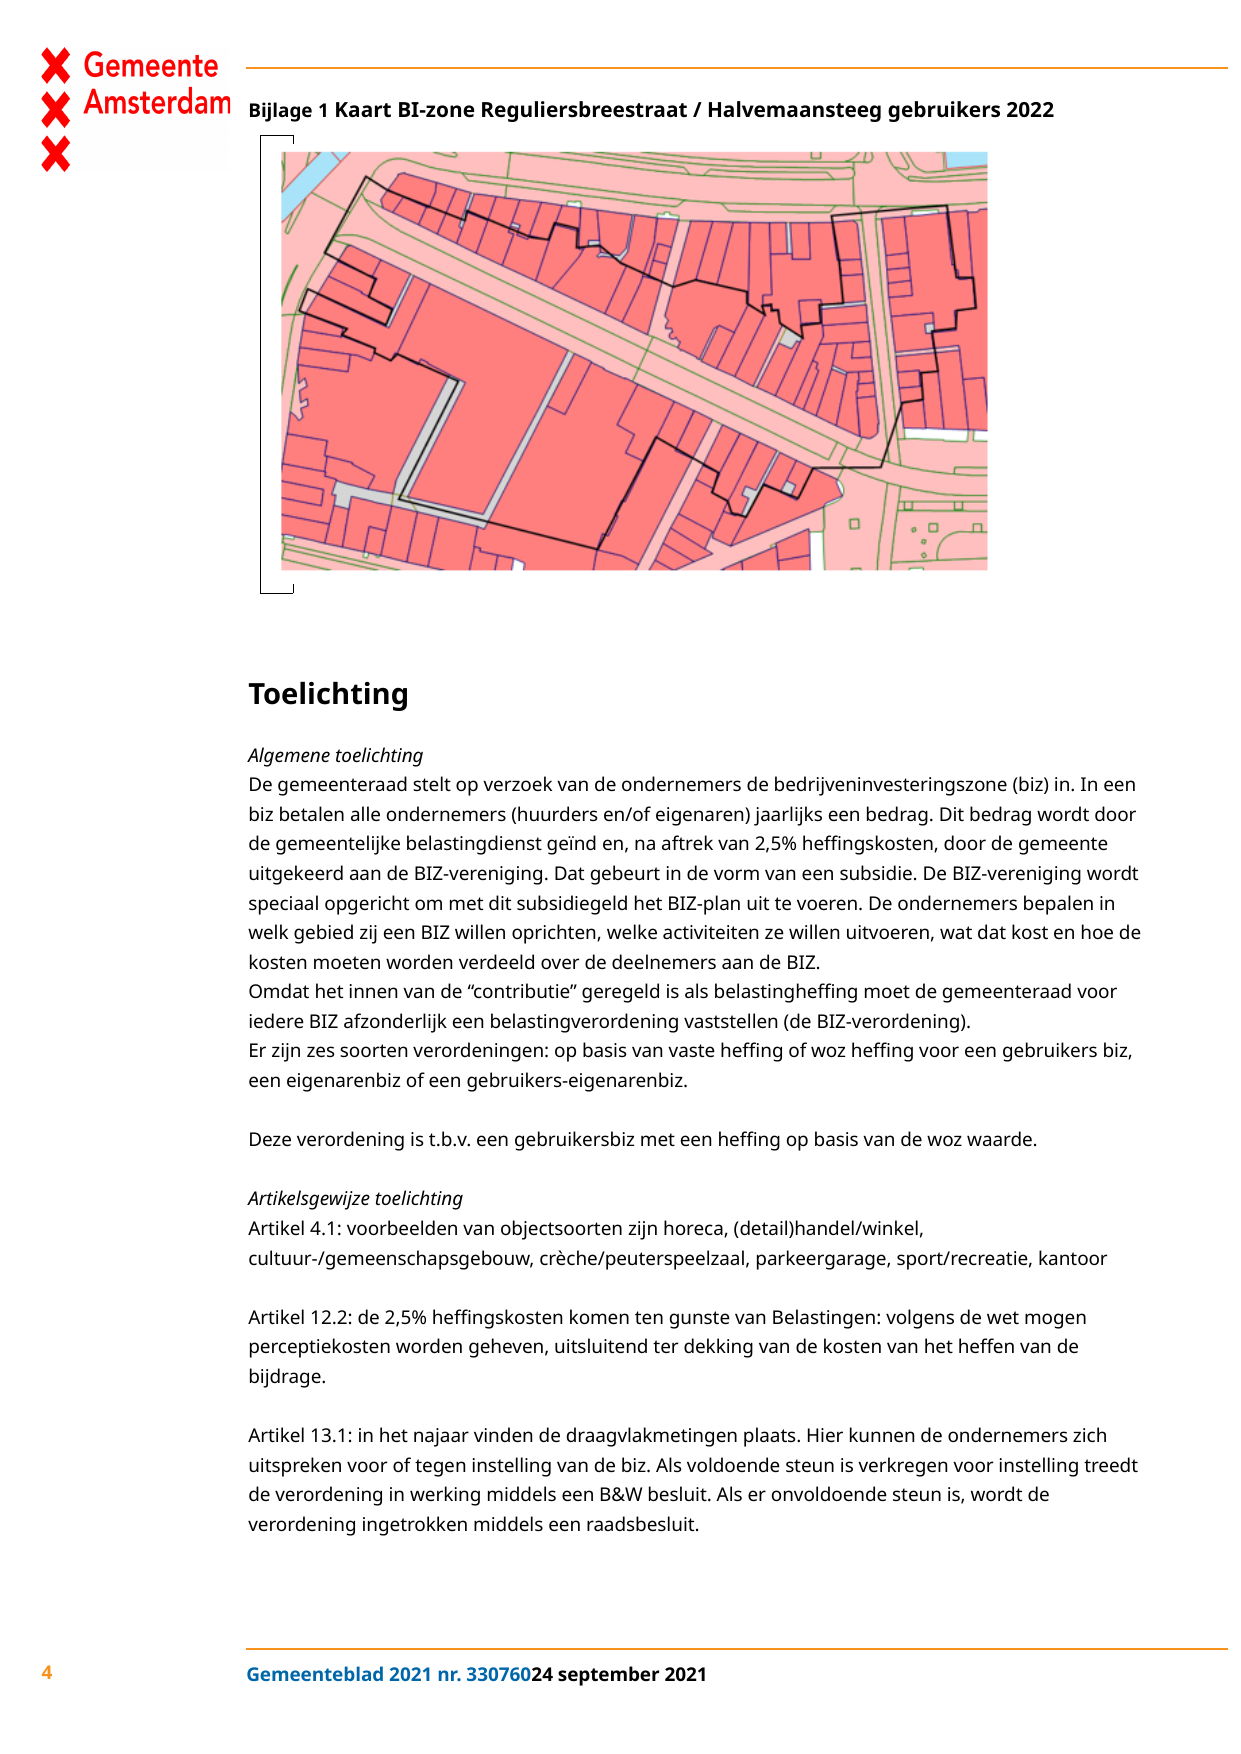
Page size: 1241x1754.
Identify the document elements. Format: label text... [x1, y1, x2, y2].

text Artikel 12.2: de 2,5% heffingskosten komen ten gunste van Belastingen: volgens de wet mogen perceptiekosten worden geheven, uitsluitend ter dekking van de kosten van het heffen van de bijdrage. [248, 1304, 1152, 1389]
text Omdat het innen van de “contributie” geregeld is als belastingheffing moet de gemeenteraad voor iedere BIZ afzonderlijk een belastingverordening vaststellen (de BIZ-verordening). [248, 978, 1152, 1034]
text Artikelsgewijze toelichting [248, 1186, 1152, 1211]
picture [41, 47, 231, 172]
text Algemene toelichting [248, 742, 1152, 768]
text Deze verordening is t.b.v. een gebruikersbiz met een heffing op basis van de woz waarde. [248, 1126, 1152, 1152]
text Er zijn zes soorten verordeningen: op basis van vaste heffing of woz heffing voor een gebruikers biz, een eigenarenbiz of een gebruikers-eigenarenbiz. [248, 1038, 1152, 1093]
text De gemeenteraad stelt op verzoek van de ondernemers de bedrijveninvesteringszone (biz) in. In een biz betalen alle ondernemers (huurders en/of eigenaren) jaarlijks een bedrag. Dit bedrag wordt door de gemeentelijke belastingdienst geïnd en, na aftrek van 2,5% heffingskosten, door de gemeente uitgekeerd aan de BIZ-vereniging. Dat gebeurt in de vorm van een subsidie. De BIZ-vereniging wordt speciaal opgericht om met dit subsidiegeld het BIZ-plan uit te voeren. De ondernemers bepalen in welk gebied zij een BIZ willen oprichten, welke activiteiten ze willen uitvoeren, wat dat kost en hoe de kosten moeten worden verdeeld over de deelnemers aan de BIZ. [248, 771, 1152, 975]
text Bijlage 1 Kaart BI-zone Reguliersbreestraat / Halvemaansteeg gebruikers 2022 [248, 95, 1152, 123]
picture [268, 144, 1008, 584]
text Artikel 4.1: voorbeelden van objectsoorten zijn horeca, (detail)handel/winkel, cultuur-/gemeenschapsgebouw, crèche/peuterspeelzaal, parkeergarage, sport/recreatie, kantoor [248, 1215, 1152, 1271]
text Toelichting [248, 673, 1152, 713]
text Artikel 13.1: in het najaar vinden de draagvlakmetingen plaats. Hier kunnen de ondernemers zich uitspreken voor of tegen instelling van de biz. Als voldoende steun is verkregen voor instelling treedt de verordening in werking middels een B&W besluit. Als er onvoldoende steun is, wordt de verordening ingetrokken middels een raadsbesluit. [248, 1422, 1152, 1537]
